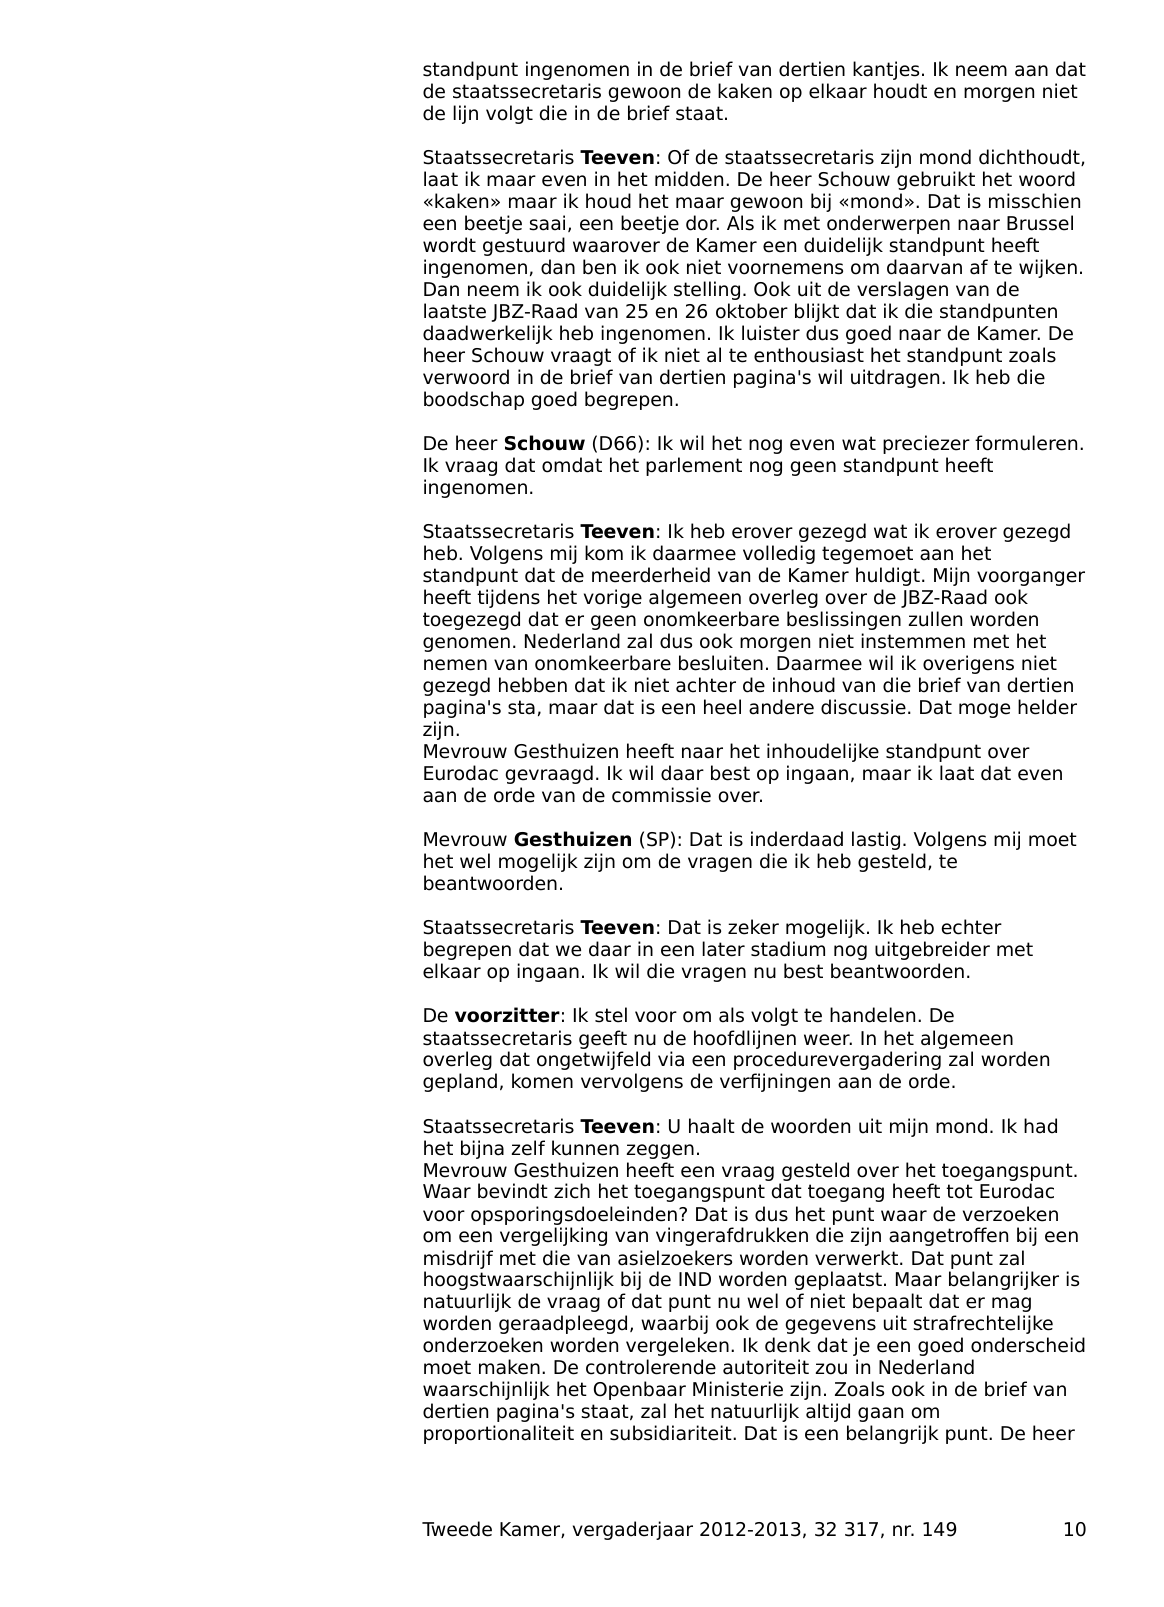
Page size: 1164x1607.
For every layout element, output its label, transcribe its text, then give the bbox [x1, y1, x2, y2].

text Mevrouw Gesthuizen (SP): Dat is inderdaad lastig. Volgens mij moet het wel mogelijk zijn om de vragen die ik heb gesteld, te beantwoorden. [422, 829, 1087, 895]
text Staatssecretaris Teeven: Ik heb erover gezegd wat ik erover gezegd heb. Volgens mij kom ik daarmee volledig tegemoet aan het standpunt dat de meerderheid van de Kamer huldigt. Mijn voorganger heeft tijdens het vorige algemeen overleg over de JBZ-Raad ook toegezegd dat er geen onomkeerbare beslissingen zullen worden genomen. Nederland zal dus ook morgen niet instemmen met het nemen van onomkeerbare besluiten. Daarmee wil ik overigens niet gezegd hebben dat ik niet achter de inhoud van die brief van dertien pagina's sta, maar dat is een heel andere discussie. Dat moge helder zijn. [422, 521, 1087, 741]
text De voorzitter: Ik stel voor om als volgt te handelen. De staatssecretaris geeft nu de hoofdlijnen weer. In het algemeen overleg dat ongetwijfeld via een procedurevergadering zal worden gepland, komen vervolgens de verfijningen aan de orde. [422, 1005, 1087, 1093]
text standpunt ingenomen in de brief van dertien kantjes. Ik neem aan dat de staatssecretaris gewoon de kaken op elkaar houdt en morgen niet de lijn volgt die in de brief staat. [422, 59, 1087, 125]
text Staatssecretaris Teeven: U haalt de woorden uit mijn mond. Ik had het bijna zelf kunnen zeggen. [422, 1116, 1087, 1159]
text Mevrouw Gesthuizen heeft een vraag gesteld over het toegangspunt. Waar bevindt zich het toegangspunt dat toegang heeft tot Eurodac voor opsporingsdoeleinden? Dat is dus het punt waar de verzoeken om een vergelijking van vingerafdrukken die zijn aangetroffen bij een misdrijf met die van asielzoekers worden verwerkt. Dat punt zal hoogstwaarschijnlijk bij de IND worden geplaatst. Maar belangrijker is natuurlijk de vraag of dat punt nu wel of niet bepaalt dat er mag worden geraadpleegd, waarbij ook de gegevens uit strafrechtelijke onderzoeken worden vergeleken. Ik denk dat je een goed onderscheid moet maken. De controlerende autoriteit zou in Nederland waarschijnlijk het Openbaar Ministerie zijn. Zoals ook in de brief van dertien pagina's staat, zal het natuurlijk altijd gaan om proportionaliteit en subsidiariteit. Dat is een belangrijk punt. De heer [422, 1159, 1087, 1445]
text De heer Schouw (D66): Ik wil het nog even wat preciezer formuleren. Ik vraag dat omdat het parlement nog geen standpunt heeft ingenomen. [422, 433, 1087, 499]
text Mevrouw Gesthuizen heeft naar het inhoudelijke standpunt over Eurodac gevraagd. Ik wil daar best op ingaan, maar ik laat dat even aan de orde van de commissie over. [422, 741, 1087, 807]
text Staatssecretaris Teeven: Of de staatssecretaris zijn mond dichthoudt, laat ik maar even in het midden. De heer Schouw gebruikt het woord «kaken» maar ik houd het maar gewoon bij «mond». Dat is misschien een beetje saai, een beetje dor. Als ik met onderwerpen naar Brussel wordt gestuurd waarover de Kamer een duidelijk standpunt heeft ingenomen, dan ben ik ook niet voornemens om daarvan af te wijken. Dan neem ik ook duidelijk stelling. Ook uit de verslagen van de laatste JBZ-Raad van 25 en 26 oktober blijkt dat ik die standpunten daadwerkelijk heb ingenomen. Ik luister dus goed naar de Kamer. De heer Schouw vraagt of ik niet al te enthousiast het standpunt zoals verwoord in de brief van dertien pagina's wil uitdragen. Ik heb die boodschap goed begrepen. [422, 147, 1087, 411]
text Staatssecretaris Teeven: Dat is zeker mogelijk. Ik heb echter begrepen dat we daar in een later stadium nog uitgebreider met elkaar op ingaan. Ik wil die vragen nu best beantwoorden. [422, 917, 1087, 983]
